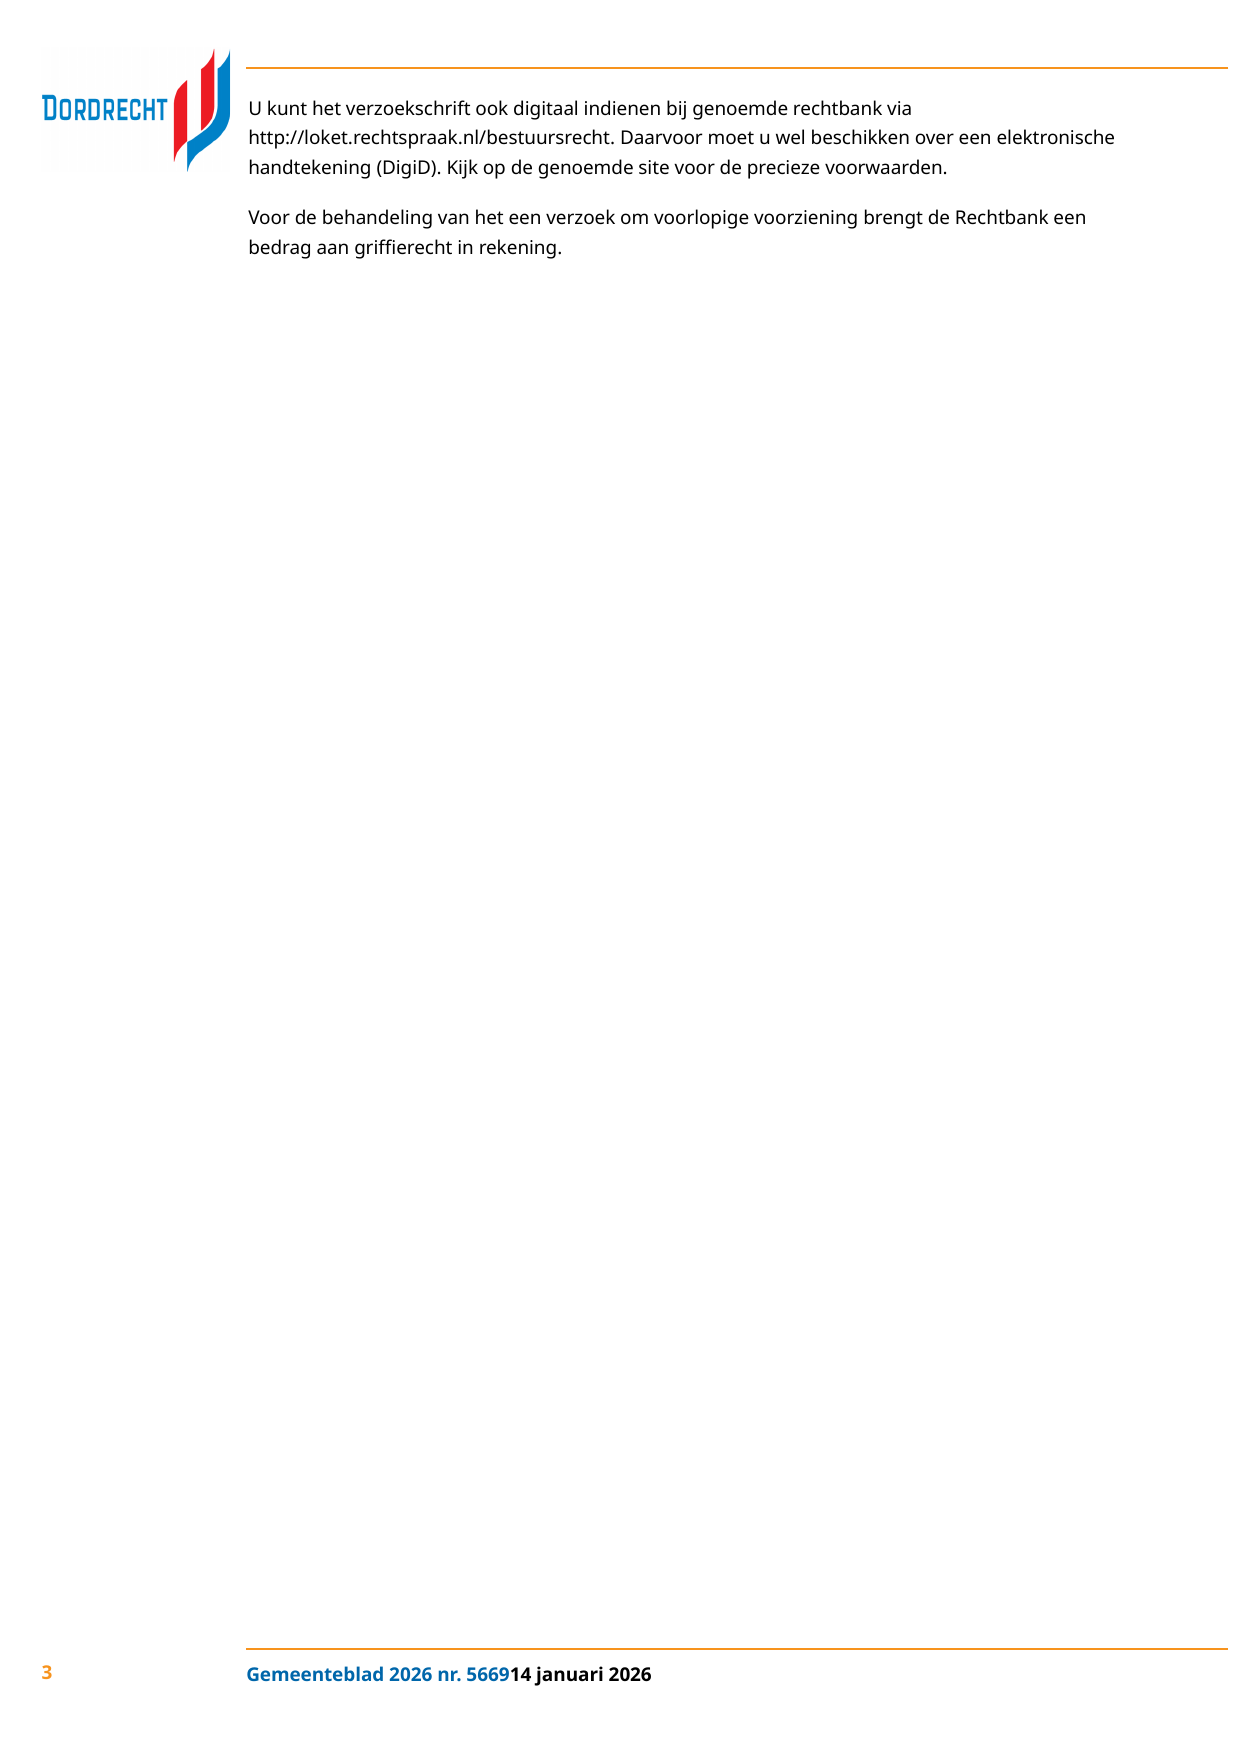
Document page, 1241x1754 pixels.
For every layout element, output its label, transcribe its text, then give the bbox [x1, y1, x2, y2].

text Voor de behandeling van het een verzoek om voorlopige voorziening brengt de Rechtbank een bedrag aan griffierecht in rekening. [248, 204, 1152, 260]
text U kunt het verzoekschrift ook digitaal indienen bij genoemde rechtbank via http://loket.rechtspraak.nl/bestuursrecht. Daarvoor moet u wel beschikken over een elektronische handtekening (DigiD). Kijk op de genoemde site voor de precieze voorwaarden. [248, 95, 1152, 180]
picture [41, 47, 231, 172]
